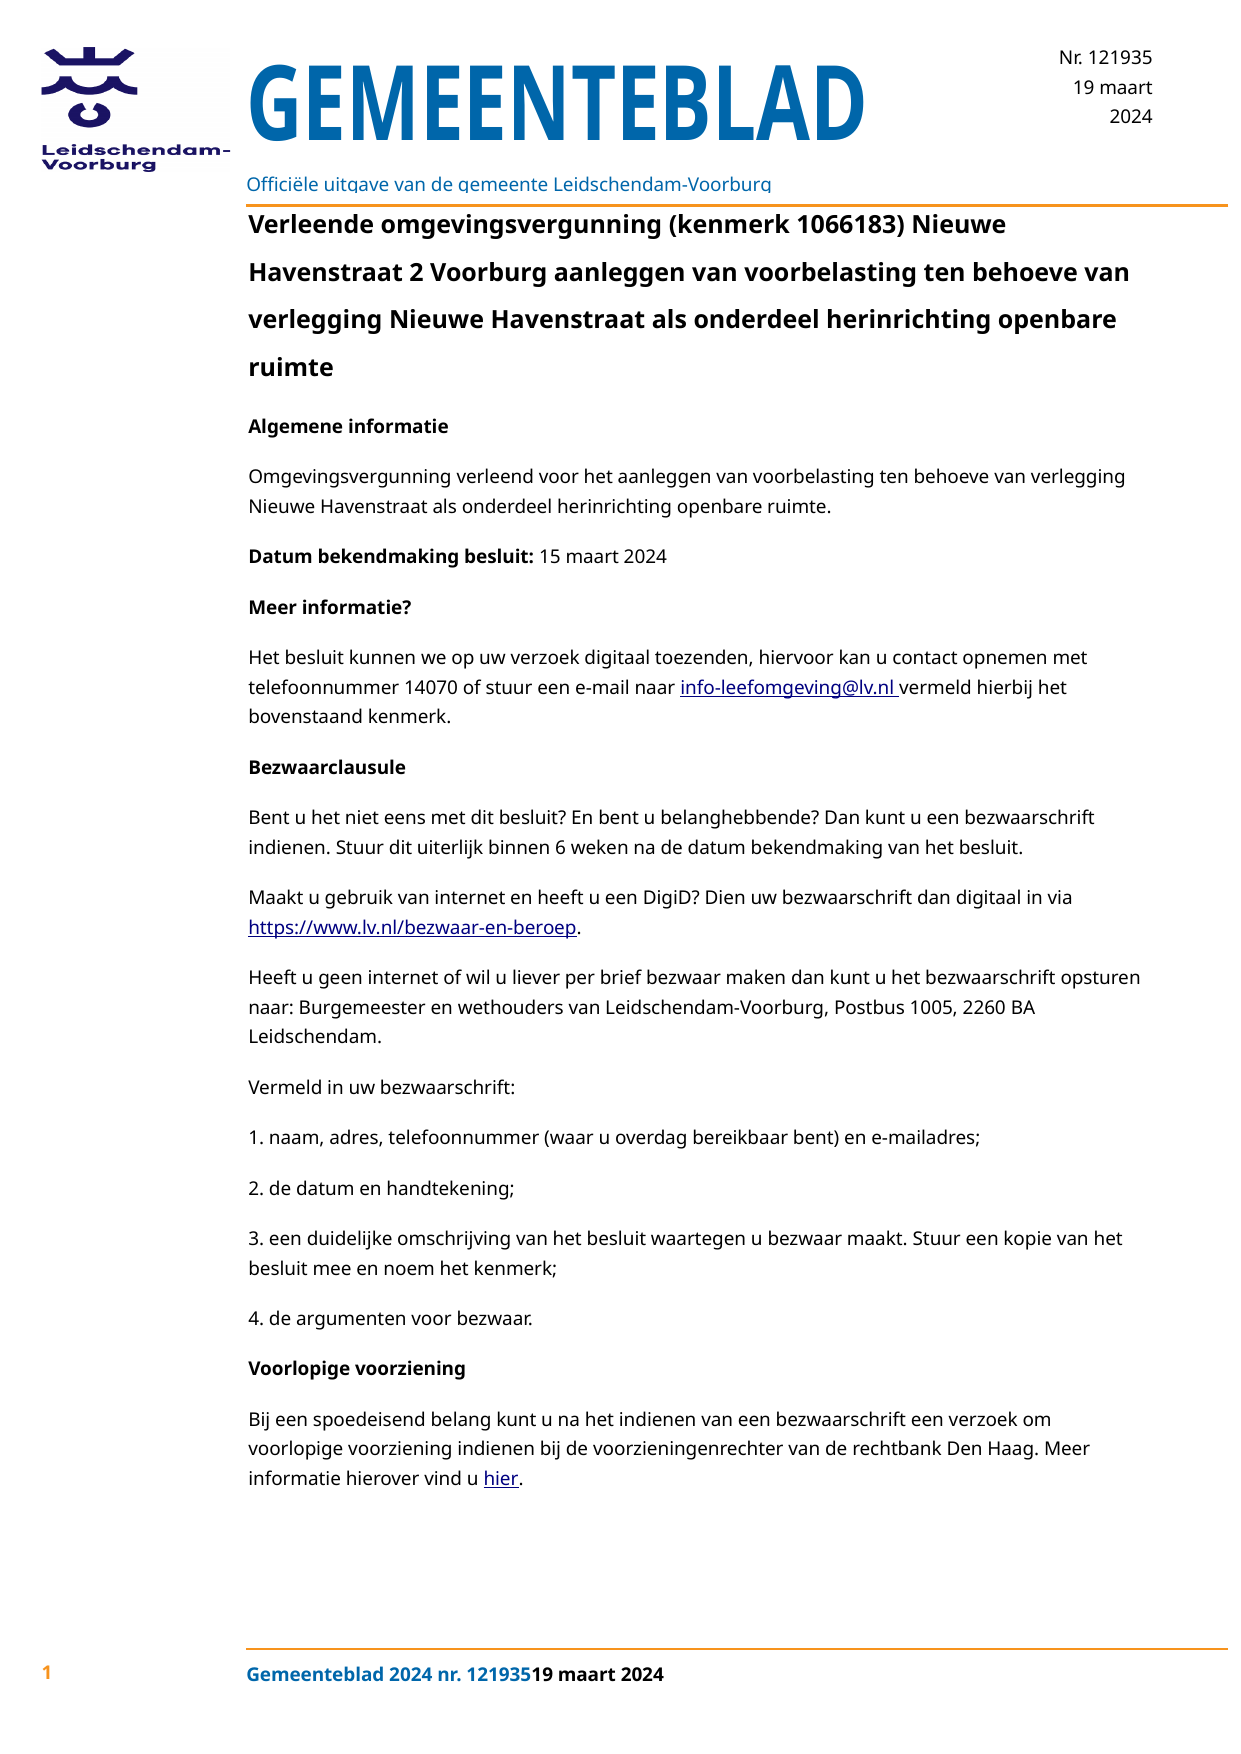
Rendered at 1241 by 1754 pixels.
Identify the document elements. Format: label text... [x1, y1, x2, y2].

text Maakt u gebruik van internet en heeft u een DigiD? Dien uw bezwaarschrift dan digitaal in via https://www.lv.nl/bezwaar-en-beroep. [248, 884, 1152, 940]
text Bezwaarclausule [248, 754, 1152, 780]
text Datum bekendmaking besluit: 15 maart 2024 [248, 543, 1152, 569]
text 3. een duidelijke omschrijving van het besluit waartegen u bezwaar maakt. Stuur een kopie van het besluit mee en noem het kenmerk; [248, 1225, 1152, 1281]
text Verleende omgevingsvergunning (kenmerk 1066183) Nieuwe Havenstraat 2 Voorburg aanleggen van voorbelasting ten behoeve van verlegging Nieuwe Havenstraat als onderdeel herinrichting openbare ruimte [248, 207, 1152, 384]
picture [41, 47, 231, 172]
text Heeft u geen internet of wil u liever per brief bezwaar maken dan kunt u het bezwaarschrift opsturen naar: Burgemeester en wethouders van Leidschendam-Voorburg, Postbus 1005, 2260 BA Leidschendam. [248, 964, 1152, 1049]
text Bij een spoedeisend belang kunt u na het indienen van een bezwaarschrift een verzoek om voorlopige voorziening indienen bij de voorzieningenrechter van de rechtbank Den Haag. Meer informatie hierover vind u hier. [248, 1406, 1152, 1491]
text 1. naam, adres, telefoonnummer (waar u overdag bereikbaar bent) en e-mailadres; [248, 1124, 1152, 1150]
text Bent u het niet eens met dit besluit? En bent u belanghebbende? Dan kunt u een bezwaarschrift indienen. Stuur dit uiterlijk binnen 6 weken na de datum bekendmaking van het besluit. [248, 804, 1152, 860]
text 2. de datum en handtekening; [248, 1175, 1152, 1201]
text Omgevingsvergunning verleend voor het aanleggen van voorbelasting ten behoeve van verlegging Nieuwe Havenstraat als onderdeel herinrichting openbare ruimte. [248, 463, 1152, 519]
text Algemene informatie [248, 413, 1152, 439]
text Meer informatie? [248, 594, 1152, 620]
text 4. de argumenten voor bezwaar. [248, 1305, 1152, 1331]
text Het besluit kunnen we op uw verzoek digitaal toezenden, hiervoor kan u contact opnemen met telefoonnummer 14070 of stuur een e-mail naar info-leefomgeving@lv.nl vermeld hierbij het bovenstaand kenmerk. [248, 644, 1152, 729]
text Voorlopige voorziening [248, 1356, 1152, 1381]
text Vermeld in uw bezwaarschrift: [248, 1074, 1152, 1100]
